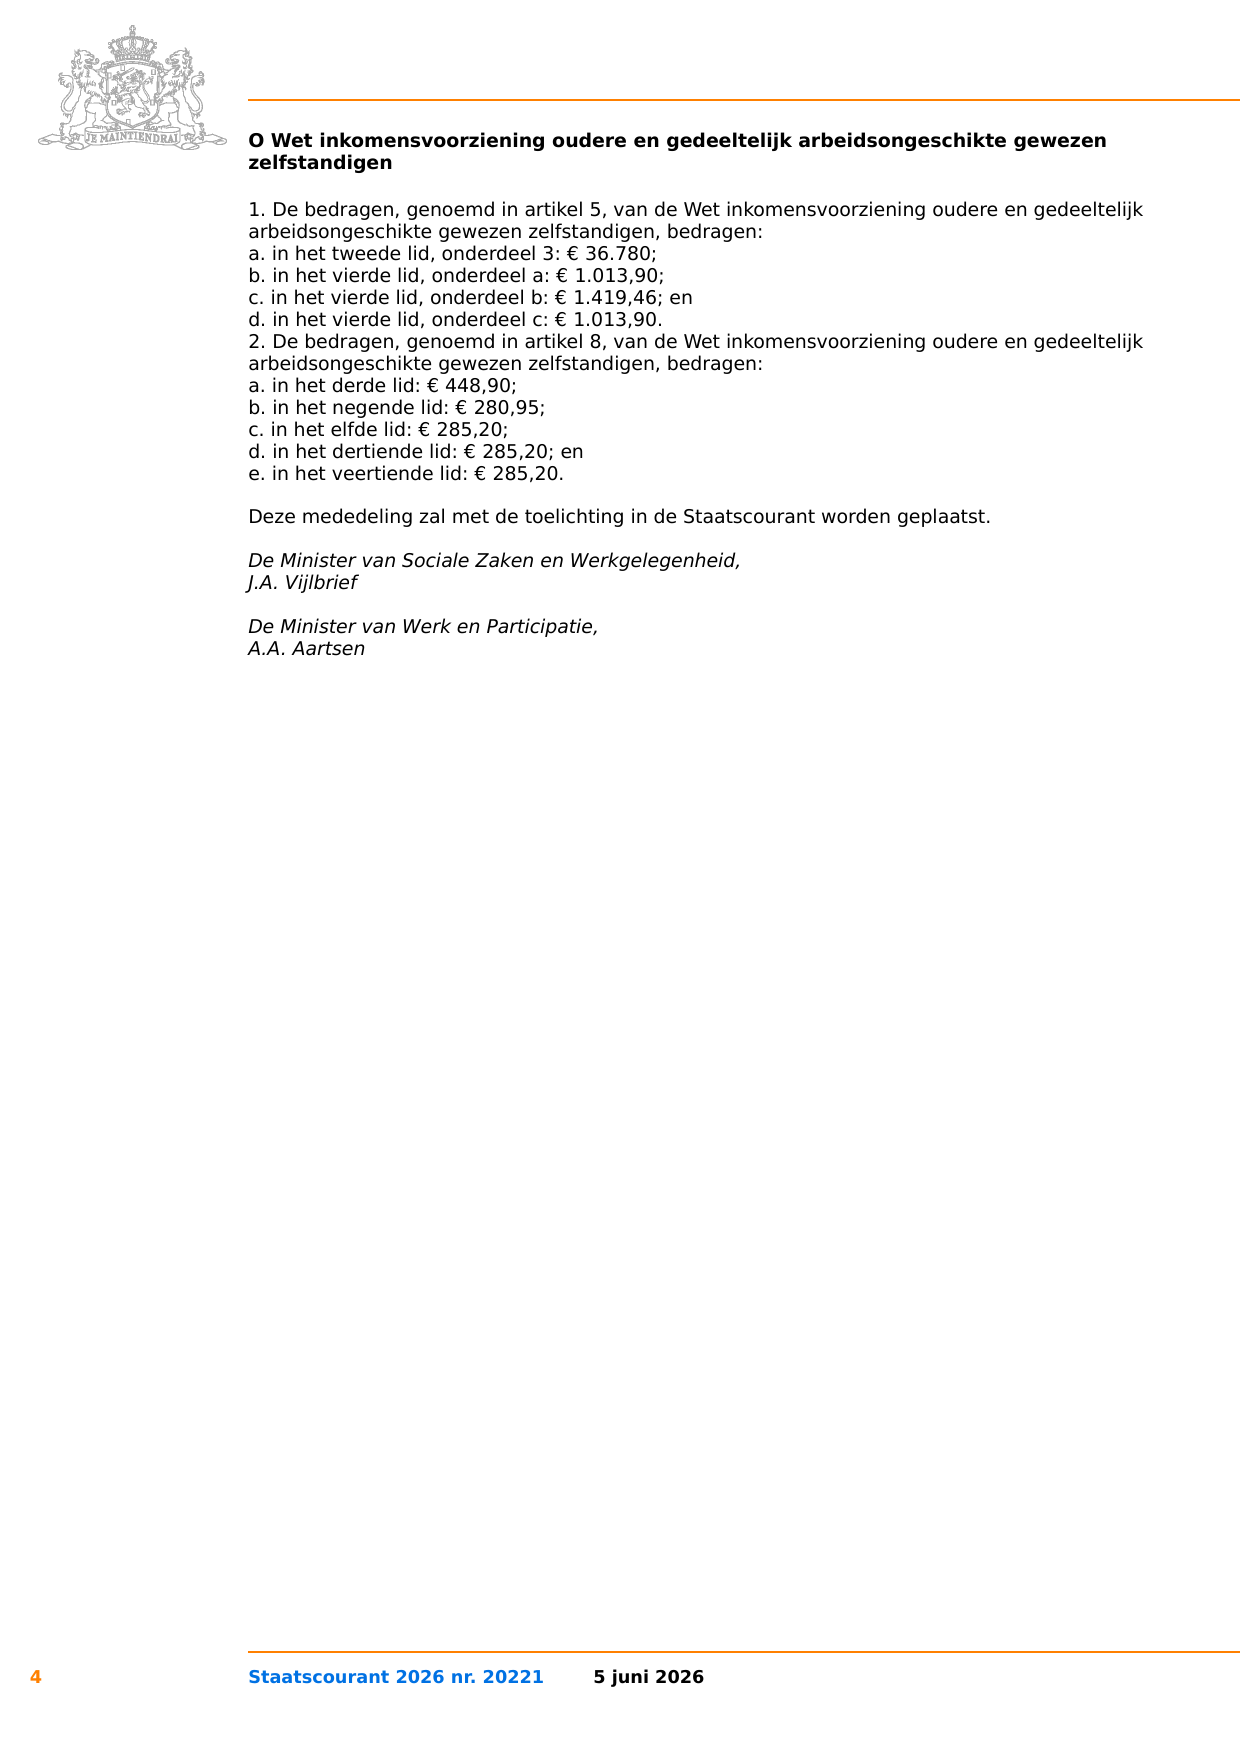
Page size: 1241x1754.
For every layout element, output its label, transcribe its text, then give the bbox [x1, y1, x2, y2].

text d. in het dertiende lid: € 285,20; en [248, 441, 1163, 463]
text Deze mededeling zal met de toelichting in de Staatscourant worden geplaatst. [248, 506, 1163, 528]
text De Minister van Werk en Participatie, A.A. Aartsen [248, 616, 1163, 660]
text 2. De bedragen, genoemd in artikel 8, van de Wet inkomensvoorziening oudere en gedeeltelijk arbeidsongeschikte gewezen zelfstandigen, bedragen: [248, 331, 1163, 375]
text c. in het elfde lid: € 285,20; [248, 419, 1163, 441]
text b. in het negende lid: € 280,95; [248, 397, 1163, 419]
text e. in het veertiende lid: € 285,20. [248, 463, 1163, 484]
text d. in het vierde lid, onderdeel c: € 1.013,90. [248, 309, 1163, 331]
text c. in het vierde lid, onderdeel b: € 1.419,46; en [248, 287, 1163, 309]
text De Minister van Sociale Zaken en Werkgelegenheid, J.A. Vijlbrief [248, 550, 1163, 594]
subtitle O Wet inkomensvoorziening oudere en gedeeltelijk arbeidsongeschikte gewezen zelfstandigen [248, 130, 1163, 174]
text a. in het derde lid: € 448,90; [248, 375, 1163, 397]
text 1. De bedragen, genoemd in artikel 5, van de Wet inkomensvoorziening oudere en gedeeltelijk arbeidsongeschikte gewezen zelfstandigen, bedragen: [248, 199, 1163, 243]
text a. in het tweede lid, onderdeel 3: € 36.780; [248, 243, 1163, 265]
text b. in het vierde lid, onderdeel a: € 1.013,90; [248, 265, 1163, 287]
picture [38, 25, 227, 150]
